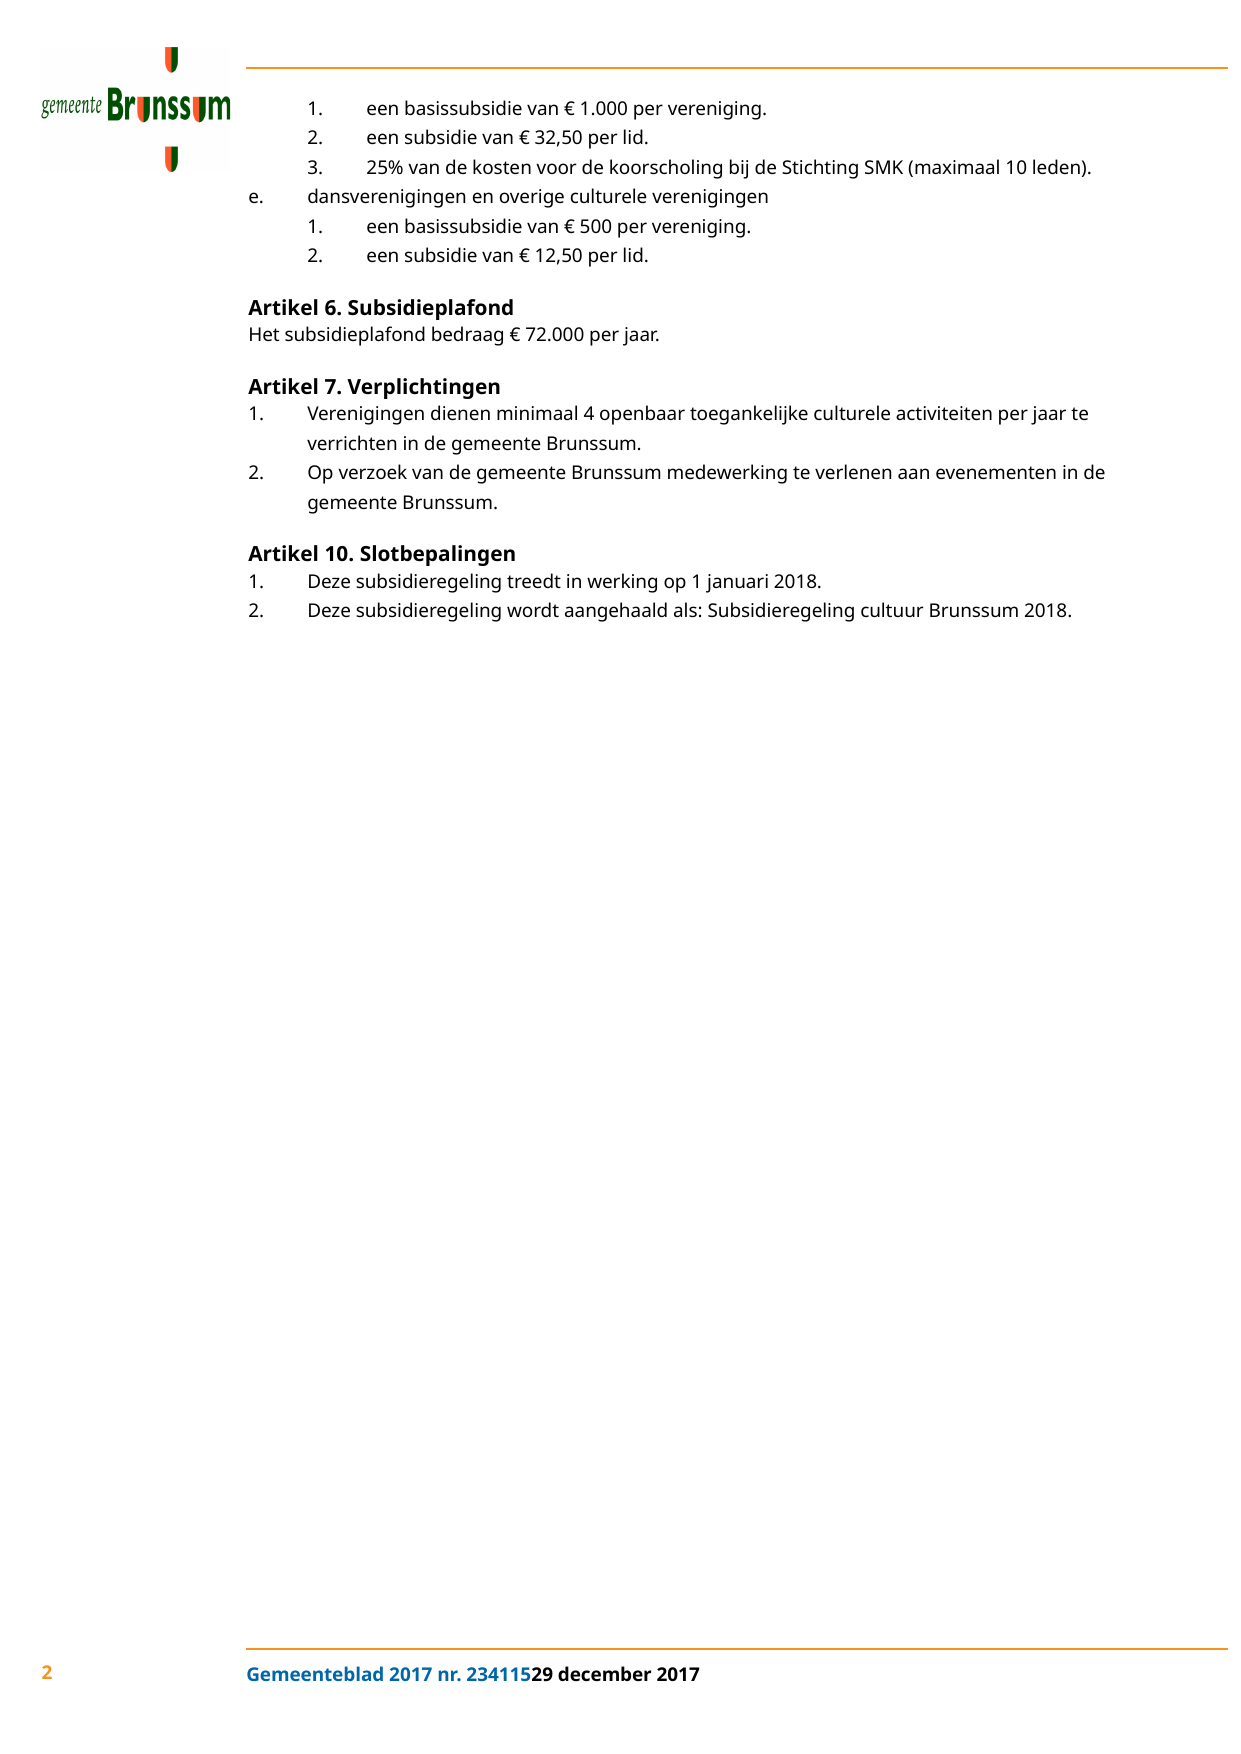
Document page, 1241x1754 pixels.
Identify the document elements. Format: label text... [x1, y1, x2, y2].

list 25% van de kosten voor de koorscholing bij de Stichting SMK (maximaal 10 leden). [307, 154, 1152, 180]
list Op verzoek van de gemeente Brunssum medewerking te verlenen aan evenementen in de gemeente Brunssum. [248, 459, 1152, 515]
list Verenigingen dienen minimaal 4 openbaar toegankelijke culturele activiteiten per jaar te verrichten in de gemeente Brunssum. [248, 400, 1152, 456]
text Artikel 7. Verplichtingen [248, 372, 1152, 400]
list dansverenigingen en overige culturele verenigingen [248, 183, 1152, 209]
list Deze subsidieregeling treedt in werking op 1 januari 2018. [248, 568, 1152, 594]
text Artikel 10. Slotbepalingen [248, 539, 1152, 568]
text Artikel 6. Subsidieplafond [248, 293, 1152, 322]
list een subsidie van € 12,50 per lid. [307, 243, 1152, 268]
text Het subsidieplafond bedraag € 72.000 per jaar. [248, 322, 1152, 347]
list een subsidie van € 32,50 per lid. [307, 124, 1152, 150]
list een basissubsidie van € 500 per vereniging. [307, 213, 1152, 239]
picture [41, 47, 231, 172]
list Deze subsidieregeling wordt aangehaald als: Subsidieregeling cultuur Brunssum 2018. [248, 598, 1152, 623]
list een basissubsidie van € 1.000 per vereniging. [307, 95, 1152, 121]
